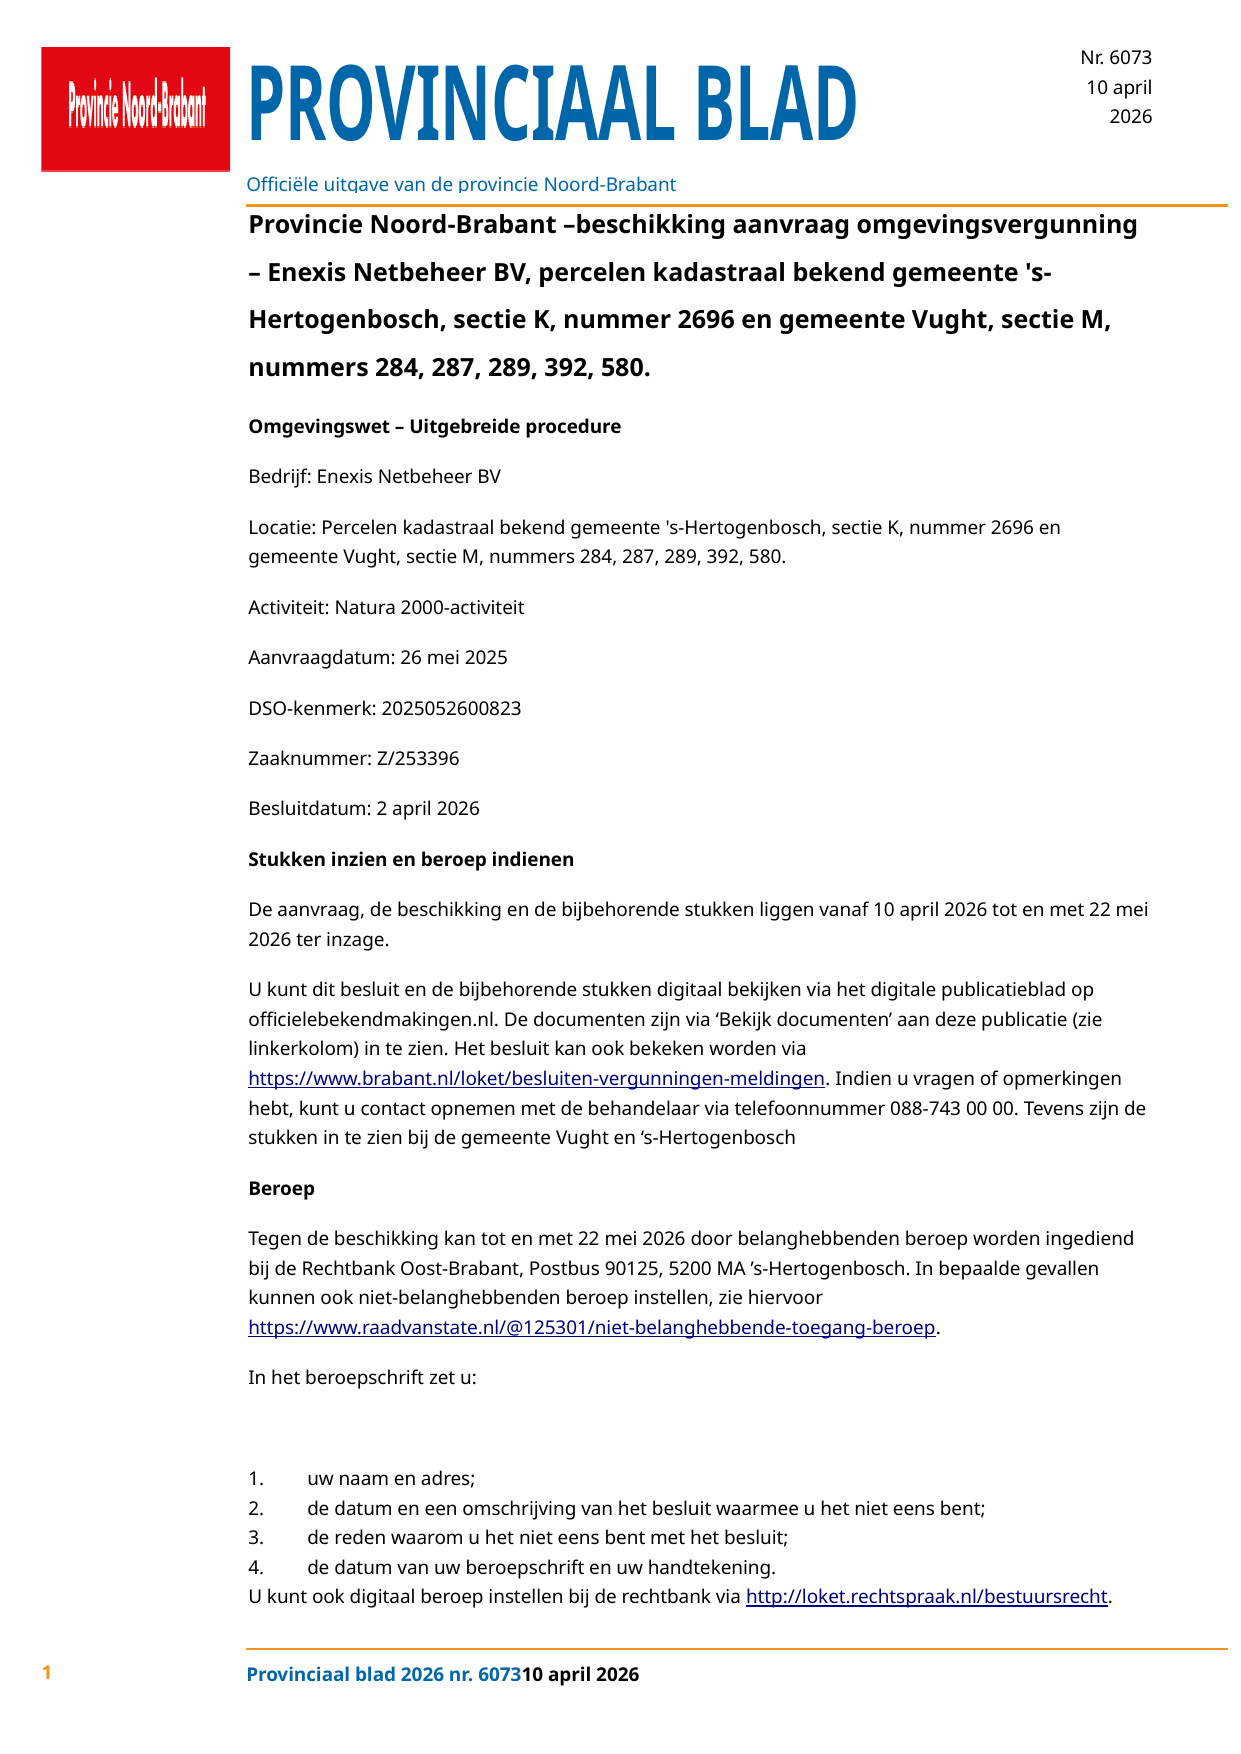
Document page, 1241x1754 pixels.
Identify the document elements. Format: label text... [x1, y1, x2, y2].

text U kunt dit besluit en de bijbehorende stukken digitaal bekijken via het digitale publicatieblad op officielebekendmakingen.nl. De documenten zijn via ‘Bekijk documenten’ aan deze publicatie (zie linkerkolom) in te zien. Het besluit kan ook bekeken worden via https://www.brabant.nl/loket/besluiten-vergunningen-meldingen. Indien u vragen of opmerkingen hebt, kunt u contact opnemen met de behandelaar via telefoonnummer 088-743 00 00. Tevens zijn de stukken in te zien bij de gemeente Vught en ‘s-Hertogenbosch [248, 976, 1152, 1150]
text De aanvraag, de beschikking en de bijbehorende stukken liggen vanaf 10 april 2026 tot en met 22 mei 2026 ter inzage. [248, 896, 1152, 952]
text Activiteit: Natura 2000-activiteit [248, 594, 1152, 620]
text Tegen de beschikking kan tot en met 22 mei 2026 door belanghebbenden beroep worden ingediend bij de Rechtbank Oost-Brabant, Postbus 90125, 5200 MA ’s-Hertogenbosch. In bepaalde gevallen kunnen ook niet-belanghebbenden beroep instellen, zie hiervoor https://www.raadvanstate.nl/@125301/niet-belanghebbende-toegang-beroep. [248, 1225, 1152, 1340]
text Locatie: Percelen kadastraal bekend gemeente 's-Hertogenbosch, sectie K, nummer 2696 en gemeente Vught, sectie M, nummers 284, 287, 289, 392, 580. [248, 514, 1152, 569]
text Besluitdatum: 2 april 2026 [248, 796, 1152, 821]
text Bedrijf: Enexis Netbeheer BV [248, 463, 1152, 489]
text In het beroepschrift zet u: [248, 1364, 1152, 1390]
picture [41, 47, 231, 172]
list de datum en een omschrijving van het besluit waarmee u het niet eens bent; [248, 1495, 1152, 1521]
list de reden waarom u het niet eens bent met het besluit; [248, 1524, 1152, 1550]
text Zaaknummer: Z/253396 [248, 745, 1152, 771]
list de datum van uw beroepschrift en uw handtekening. [248, 1554, 1152, 1580]
text U kunt ook digitaal beroep instellen bij de rechtbank via http://loket.rechtspraak.nl/bestuursrecht. [248, 1583, 1152, 1609]
text Provincie Noord-Brabant –beschikking aanvraag omgevingsvergunning – Enexis Netbeheer BV, percelen kadastraal bekend gemeente 's-Hertogenbosch, sectie K, nummer 2696 en gemeente Vught, sectie M, nummers 284, 287, 289, 392, 580. [248, 207, 1152, 384]
text Omgevingswet – Uitgebreide procedure [248, 413, 1152, 439]
text Stukken inzien en beroep indienen [248, 846, 1152, 872]
list uw naam en adres; [248, 1465, 1152, 1491]
text DSO-kenmerk: 2025052600823 [248, 695, 1152, 721]
text Beroep [248, 1175, 1152, 1201]
text Aanvraagdatum: 26 mei 2025 [248, 644, 1152, 670]
